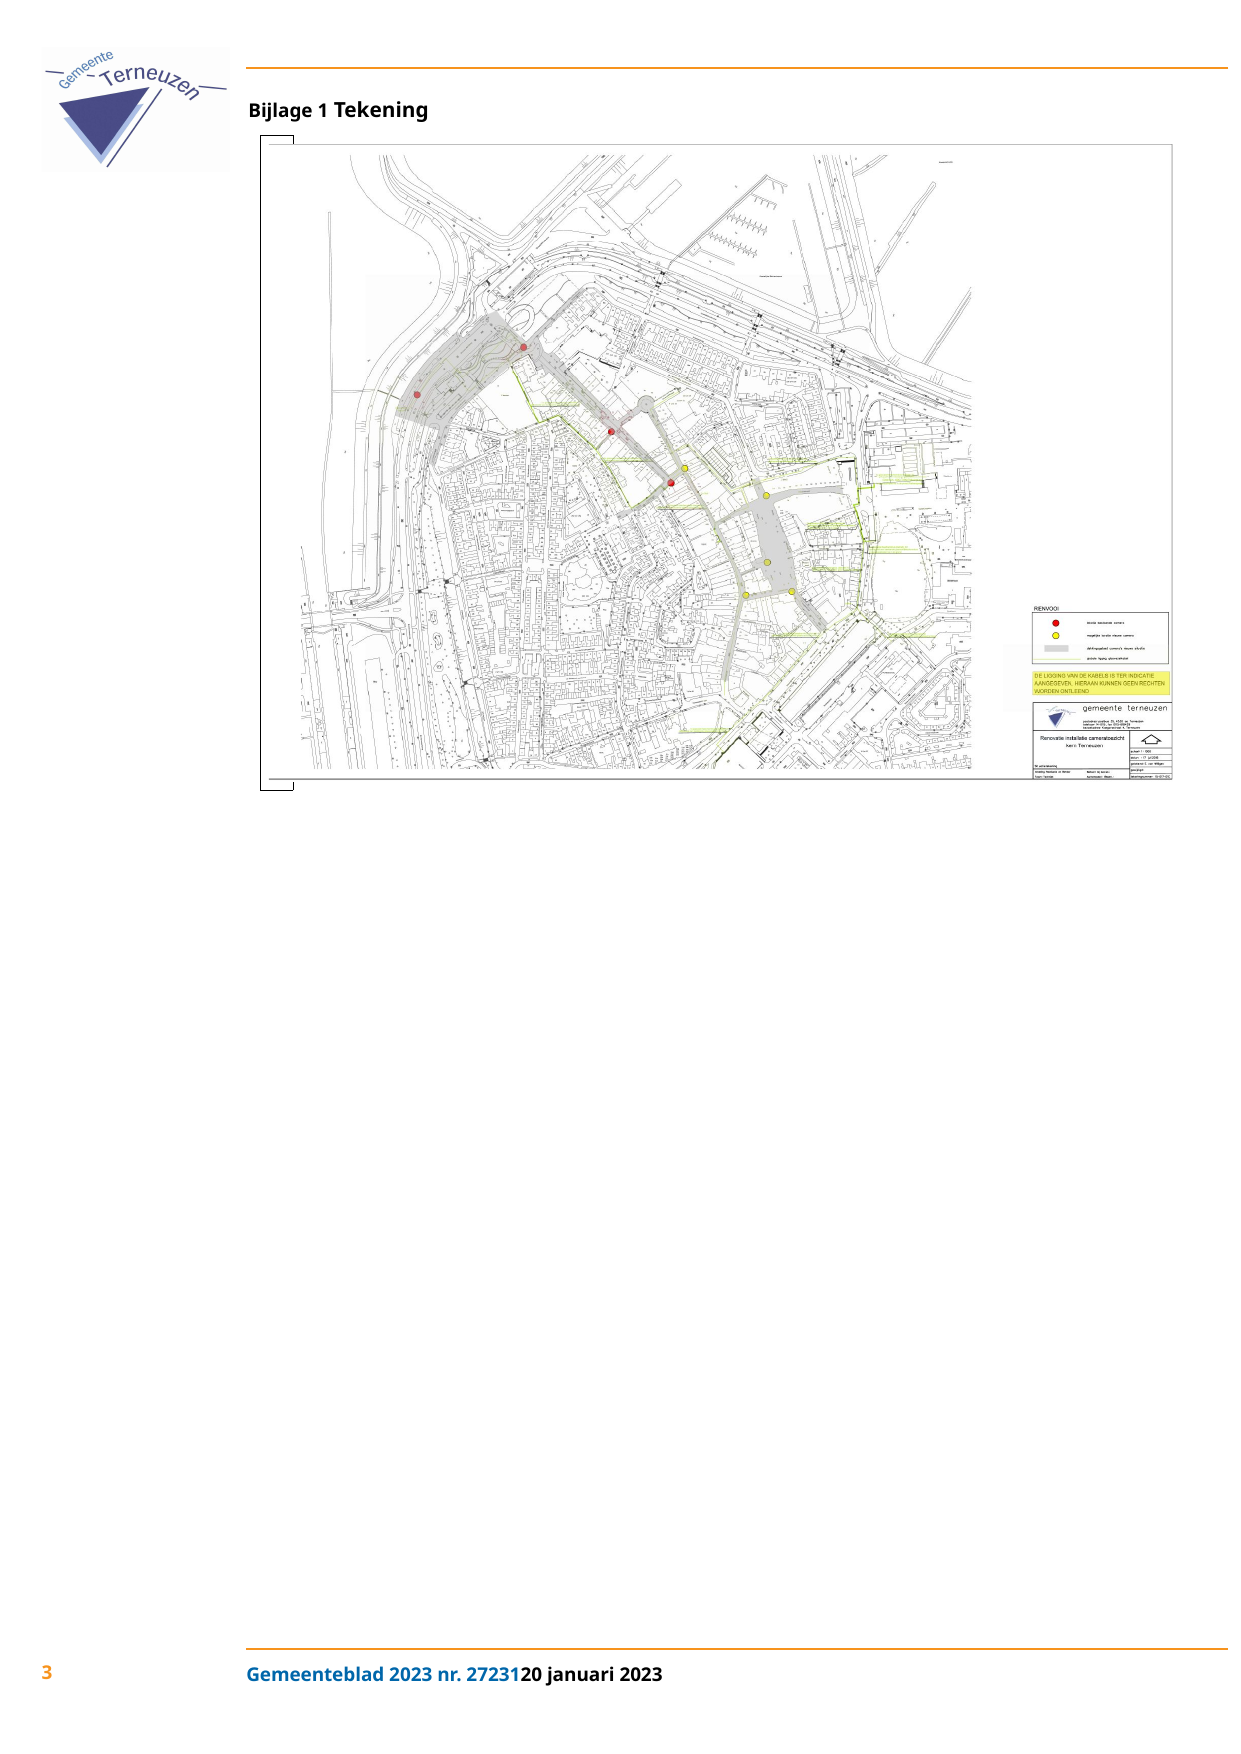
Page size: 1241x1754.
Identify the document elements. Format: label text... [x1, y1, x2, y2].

text Bijlage 1 Tekening [248, 95, 1152, 123]
picture [268, 144, 1173, 782]
picture [41, 47, 231, 172]
